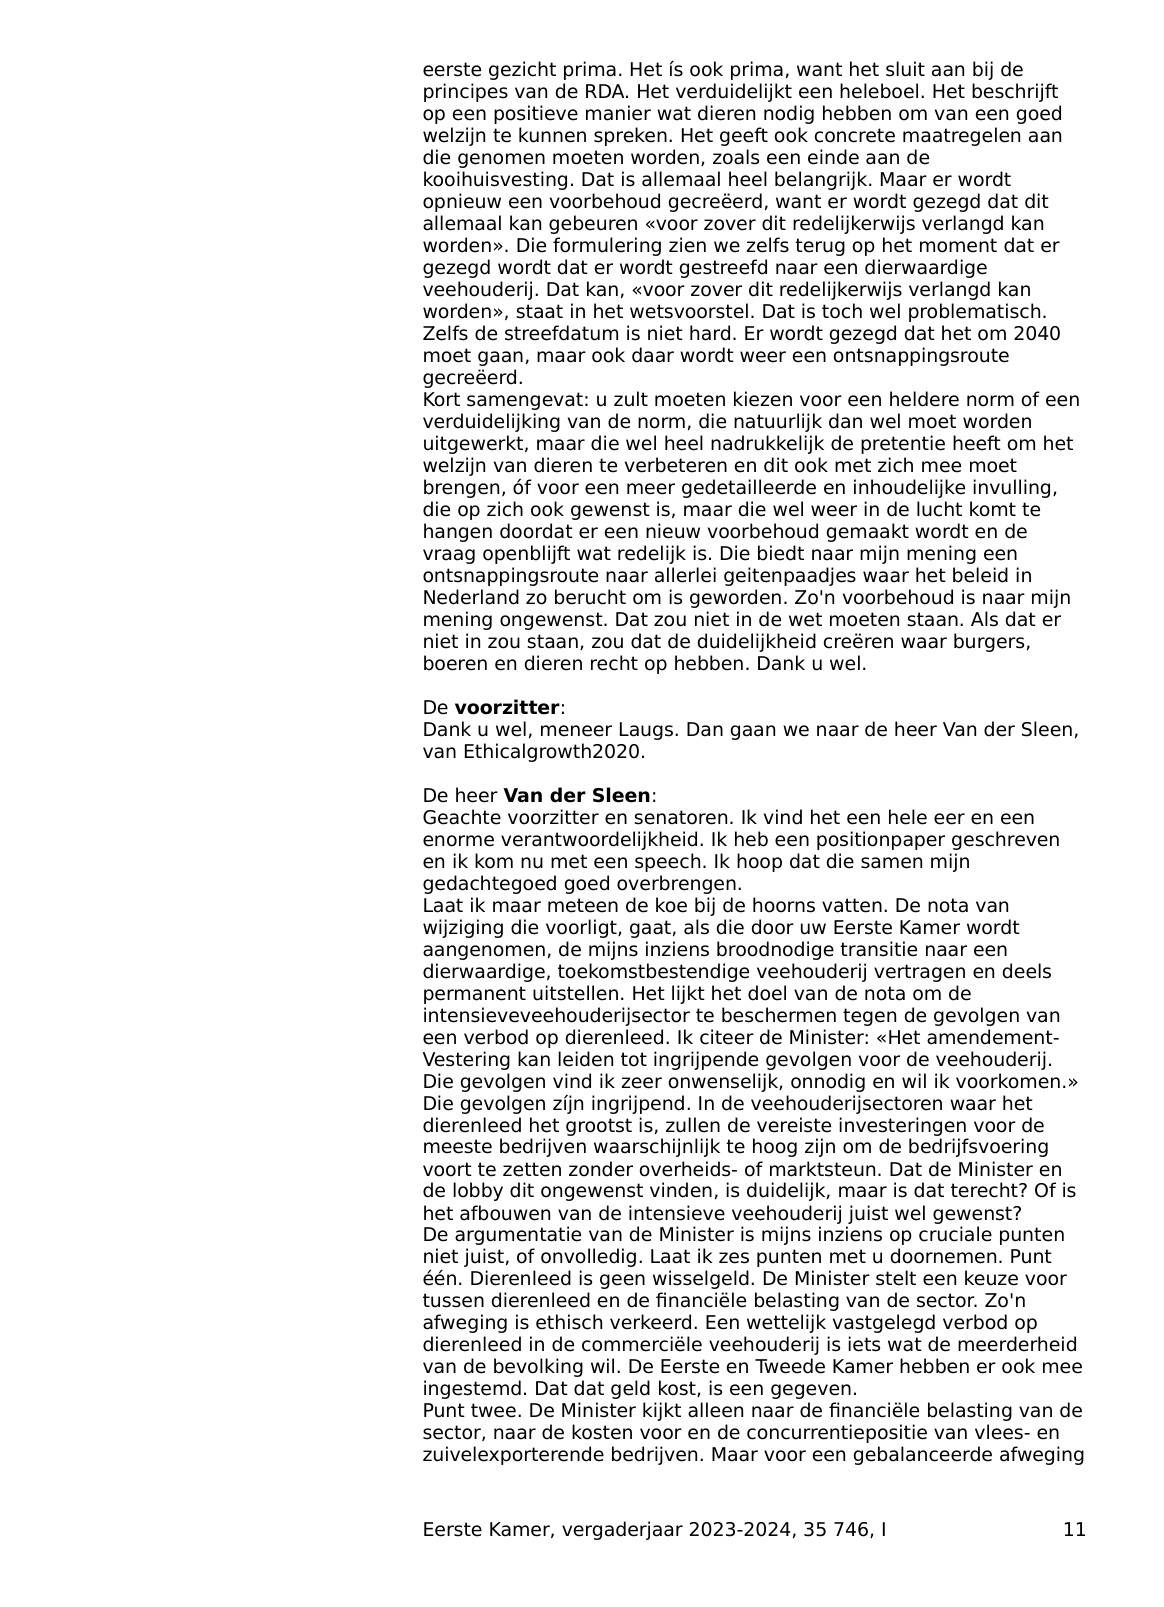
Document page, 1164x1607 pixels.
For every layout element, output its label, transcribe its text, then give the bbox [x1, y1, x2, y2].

text Laat ik maar meteen de koe bij de hoorns vatten. De nota van wijziging die voorligt, gaat, als die door uw Eerste Kamer wordt aangenomen, de mijns inziens broodnodige transitie naar een dierwaardige, toekomstbestendige veehouderij vertragen en deels permanent uitstellen. Het lijkt het doel van de nota om de intensieveveehouderijsector te beschermen tegen de gevolgen van een verbod op dierenleed. Ik citeer de Minister: «Het amendement-Vestering kan leiden tot ingrijpende gevolgen voor de veehouderij. Die gevolgen vind ik zeer onwenselijk, onnodig en wil ik voorkomen.» Die gevolgen zíjn ingrijpend. In de veehouderijsectoren waar het dierenleed het grootst is, zullen de vereiste investeringen voor de meeste bedrijven waarschijnlijk te hoog zijn om de bedrijfsvoering voort te zetten zonder overheids- of marktsteun. Dat de Minister en de lobby dit ongewenst vinden, is duidelijk, maar is dat terecht? Of is het afbouwen van de intensieve veehouderij juist wel gewenst? [422, 895, 1087, 1224]
text De argumentatie van de Minister is mijns inziens op cruciale punten niet juist, of onvolledig. Laat ik zes punten met u doornemen. Punt één. Dierenleed is geen wisselgeld. De Minister stelt een keuze voor tussen dierenleed en de financiële belasting van de sector. Zo'n afweging is ethisch verkeerd. Een wettelijk vastgelegd verbod op dierenleed in de commerciële veehouderij is iets wat de meerderheid van de bevolking wil. De Eerste en Tweede Kamer hebben er ook mee ingestemd. Dat dat geld kost, is een gegeven. [422, 1224, 1087, 1400]
text Punt twee. De Minister kijkt alleen naar de financiële belasting van de sector, naar de kosten voor en de concurrentiepositie van vlees- en zuivelexporterende bedrijven. Maar voor een gebalanceerde afweging [422, 1400, 1087, 1466]
text Geachte voorzitter en senatoren. Ik vind het een hele eer en een enorme verantwoordelijkheid. Ik heb een positionpaper geschreven en ik kom nu met een speech. Ik hoop dat die samen mijn gedachtegoed goed overbrengen. [422, 807, 1087, 895]
text Dank u wel, meneer Laugs. Dan gaan we naar de heer Van der Sleen, van Ethicalgrowth2020. [422, 719, 1087, 763]
text Kort samengevat: u zult moeten kiezen voor een heldere norm of een verduidelijking van de norm, die natuurlijk dan wel moet worden uitgewerkt, maar die wel heel nadrukkelijk de pretentie heeft om het welzijn van dieren te verbeteren en dit ook met zich mee moet brengen, óf voor een meer gedetailleerde en inhoudelijke invulling, die op zich ook gewenst is, maar die wel weer in de lucht komt te hangen doordat er een nieuw voorbehoud gemaakt wordt en de vraag openblijft wat redelijk is. Die biedt naar mijn mening een ontsnappingsroute naar allerlei geitenpaadjes waar het beleid in Nederland zo berucht om is geworden. Zo'n voorbehoud is naar mijn mening ongewenst. Dat zou niet in de wet moeten staan. Als dat er niet in zou staan, zou dat de duidelijkheid creëren waar burgers, boeren en dieren recht op hebben. Dank u wel. [422, 389, 1087, 674]
text De voorzitter: [422, 697, 1087, 719]
text eerste gezicht prima. Het ís ook prima, want het sluit aan bij de principes van de RDA. Het verduidelijkt een heleboel. Het beschrijft op een positieve manier wat dieren nodig hebben om van een goed welzijn te kunnen spreken. Het geeft ook concrete maatregelen aan die genomen moeten worden, zoals een einde aan de kooihuisvesting. Dat is allemaal heel belangrijk. Maar er wordt opnieuw een voorbehoud gecreëerd, want er wordt gezegd dat dit allemaal kan gebeuren «voor zover dit redelijkerwijs verlangd kan worden». Die formulering zien we zelfs terug op het moment dat er gezegd wordt dat er wordt gestreefd naar een dierwaardige veehouderij. Dat kan, «voor zover dit redelijkerwijs verlangd kan worden», staat in het wetsvoorstel. Dat is toch wel problematisch. Zelfs de streefdatum is niet hard. Er wordt gezegd dat het om 2040 moet gaan, maar ook daar wordt weer een ontsnappingsroute gecreëerd. [422, 59, 1087, 389]
text De heer Van der Sleen: [422, 785, 1087, 807]
